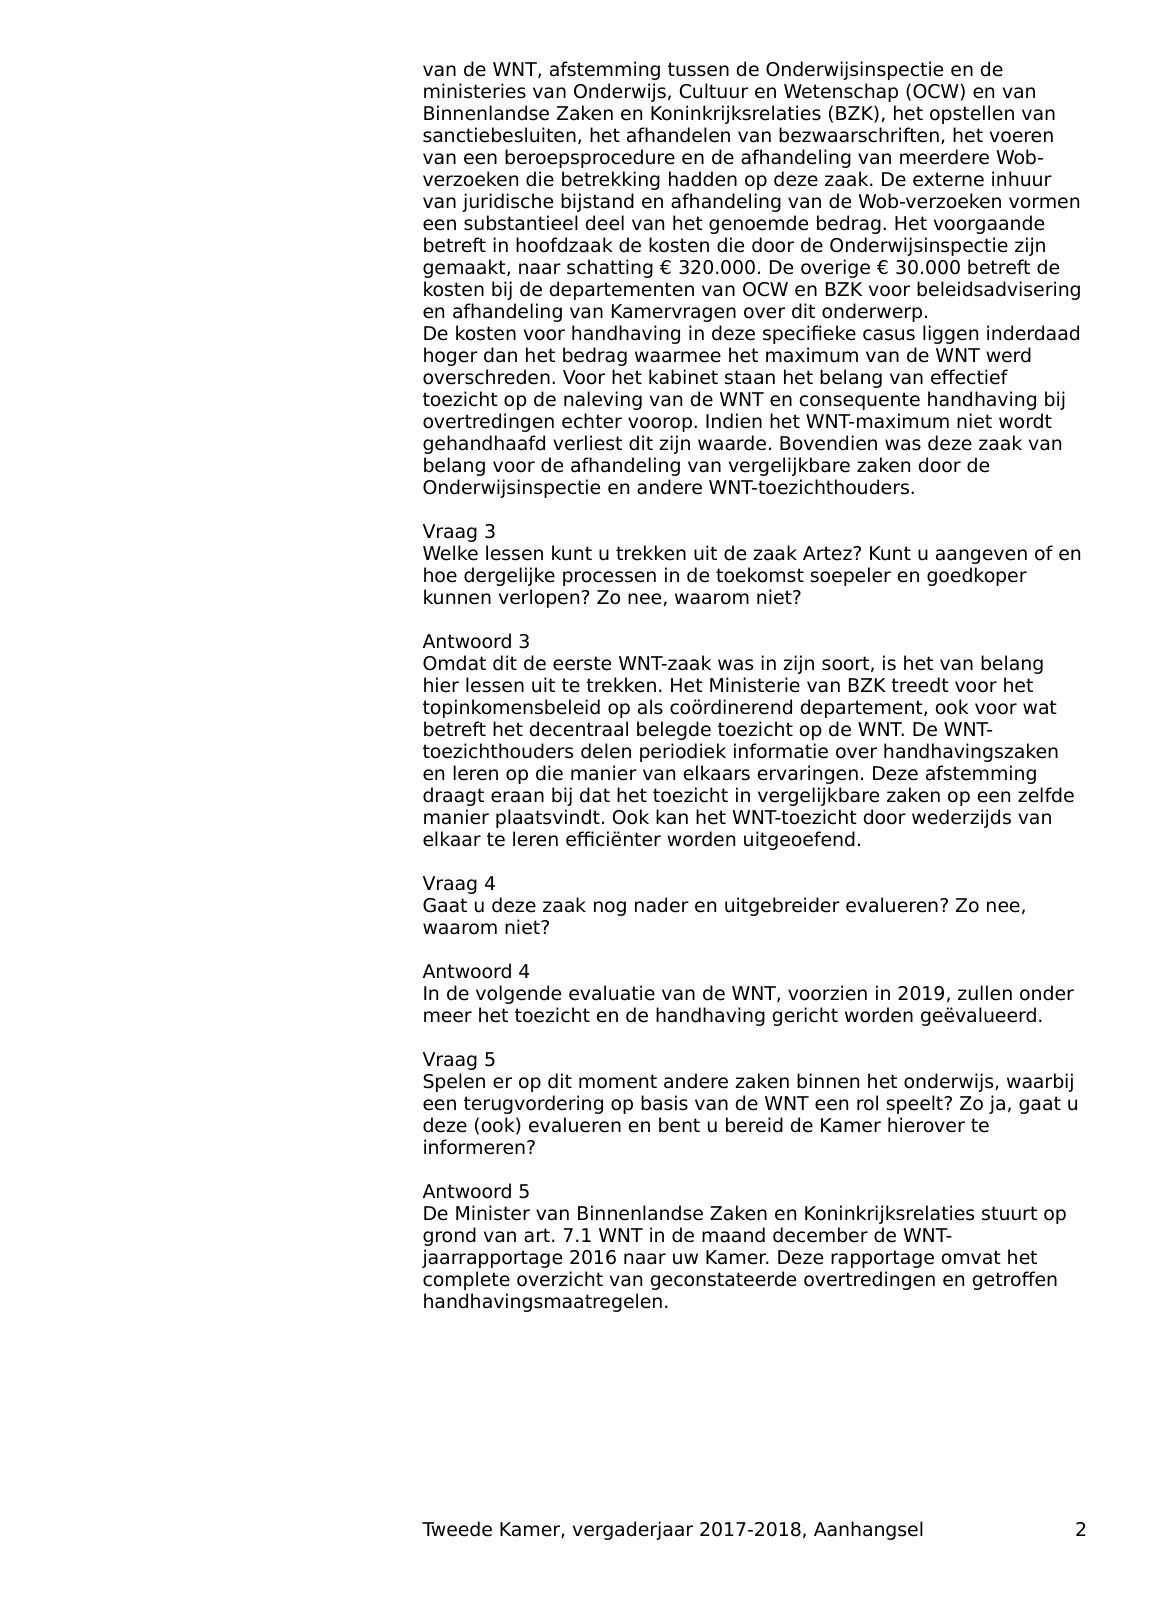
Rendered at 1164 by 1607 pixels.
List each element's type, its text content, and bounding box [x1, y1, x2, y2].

text Antwoord 4 [422, 961, 1087, 983]
text De Minister van Binnenlandse Zaken en Koninkrijksrelaties stuurt op grond van art. 7.1 WNT in de maand december de WNT-jaarrapportage 2016 naar uw Kamer. Deze rapportage omvat het complete overzicht van geconstateerde overtredingen en getroffen handhavingsmaatregelen. [422, 1203, 1087, 1313]
text Vraag 4 [422, 873, 1087, 895]
text In de volgende evaluatie van de WNT, voorzien in 2019, zullen onder meer het toezicht en de handhaving gericht worden geëvalueerd. [422, 983, 1087, 1027]
text Vraag 3 [422, 521, 1087, 543]
text Gaat u deze zaak nog nader en uitgebreider evalueren? Zo nee, waarom niet? [422, 895, 1087, 939]
text Antwoord 3 [422, 631, 1087, 653]
text van de WNT, afstemming tussen de Onderwijsinspectie en de ministeries van Onderwijs, Cultuur en Wetenschap (OCW) en van Binnenlandse Zaken en Koninkrijksrelaties (BZK), het opstellen van sanctiebesluiten, het afhandelen van bezwaarschriften, het voeren van een beroepsprocedure en de afhandeling van meerdere Wob-verzoeken die betrekking hadden op deze zaak. De externe inhuur van juridische bijstand en afhandeling van de Wob-verzoeken vormen een substantieel deel van het genoemde bedrag. Het voorgaande betreft in hoofdzaak de kosten die door de Onderwijsinspectie zijn gemaakt, naar schatting € 320.000. De overige € 30.000 betreft de kosten bij de departementen van OCW en BZK voor beleidsadvisering en afhandeling van Kamervragen over dit onderwerp. [422, 59, 1087, 323]
text Spelen er op dit moment andere zaken binnen het onderwijs, waarbij een terugvordering op basis van de WNT een rol speelt? Zo ja, gaat u deze (ook) evalueren en bent u bereid de Kamer hierover te informeren? [422, 1071, 1087, 1159]
text De kosten voor handhaving in deze specifieke casus liggen inderdaad hoger dan het bedrag waarmee het maximum van de WNT werd overschreden. Voor het kabinet staan het belang van effectief toezicht op de naleving van de WNT en consequente handhaving bij overtredingen echter voorop. Indien het WNT-maximum niet wordt gehandhaafd verliest dit zijn waarde. Bovendien was deze zaak van belang voor de afhandeling van vergelijkbare zaken door de Onderwijsinspectie en andere WNT-toezichthouders. [422, 323, 1087, 499]
text Antwoord 5 [422, 1181, 1087, 1203]
text Welke lessen kunt u trekken uit de zaak Artez? Kunt u aangeven of en hoe dergelijke processen in de toekomst soepeler en goedkoper kunnen verlopen? Zo nee, waarom niet? [422, 543, 1087, 609]
text Vraag 5 [422, 1049, 1087, 1071]
text Omdat dit de eerste WNT-zaak was in zijn soort, is het van belang hier lessen uit te trekken. Het Ministerie van BZK treedt voor het topinkomensbeleid op als coördinerend departement, ook voor wat betreft het decentraal belegde toezicht op de WNT. De WNT-toezichthouders delen periodiek informatie over handhavingszaken en leren op die manier van elkaars ervaringen. Deze afstemming draagt eraan bij dat het toezicht in vergelijkbare zaken op een zelfde manier plaatsvindt. Ook kan het WNT-toezicht door wederzijds van elkaar te leren efficiënter worden uitgeoefend. [422, 653, 1087, 851]
